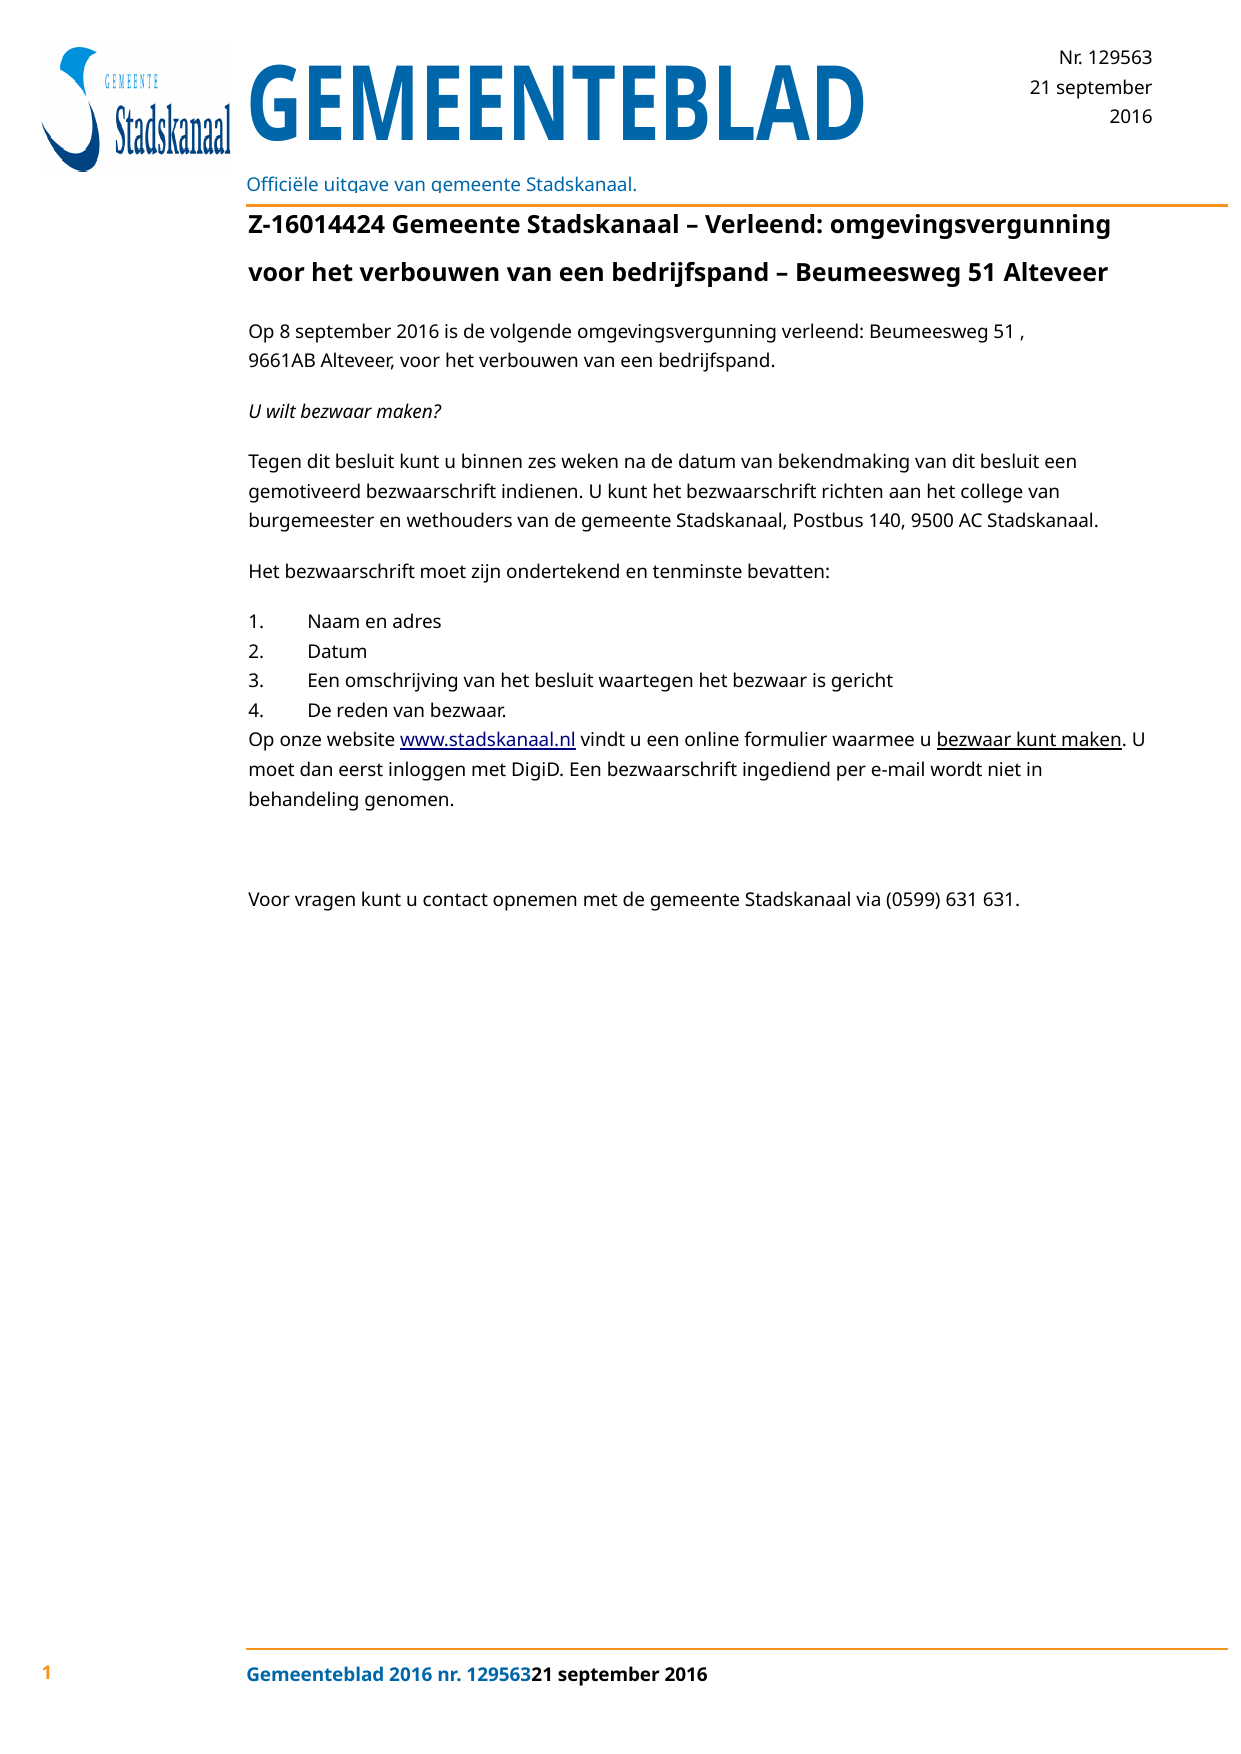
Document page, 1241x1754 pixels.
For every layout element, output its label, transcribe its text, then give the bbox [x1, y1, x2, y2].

list De reden van bezwaar. [248, 697, 1152, 723]
text Voor vragen kunt u contact opnemen met de gemeente Stadskanaal via (0599) 631 631. [248, 887, 1152, 912]
list Een omschrijving van het besluit waartegen het bezwaar is gericht [248, 667, 1152, 693]
list Naam en adres [248, 608, 1152, 634]
list Datum [248, 638, 1152, 664]
text Z-16014424 Gemeente Stadskanaal – Verleend: omgevingsvergunning voor het verbouwen van een bedrijfspand – Beumeesweg 51 Alteveer [248, 207, 1152, 288]
text Het bezwaarschrift moet zijn ondertekend en tenminste bevatten: [248, 558, 1152, 584]
text Op 8 september 2016 is de volgende omgevingsvergunning verleend: Beumeesweg 51 , 9661AB Alteveer, voor het verbouwen van een bedrijfspand. [248, 318, 1152, 373]
picture [41, 47, 231, 172]
text Op onze website www.stadskanaal.nl vindt u een online formulier waarmee u bezwaar kunt maken. U moet dan eerst inloggen met DigiD. Een bezwaarschrift ingediend per e-mail wordt niet in behandeling genomen. [248, 727, 1152, 812]
text U wilt bezwaar maken? [248, 398, 1152, 424]
text Tegen dit besluit kunt u binnen zes weken na de datum van bekendmaking van dit besluit een gemotiveerd bezwaarschrift indienen. U kunt het bezwaarschrift richten aan het college van burgemeester en wethouders van de gemeente Stadskanaal, Postbus 140, 9500 AC Stadskanaal. [248, 448, 1152, 533]
